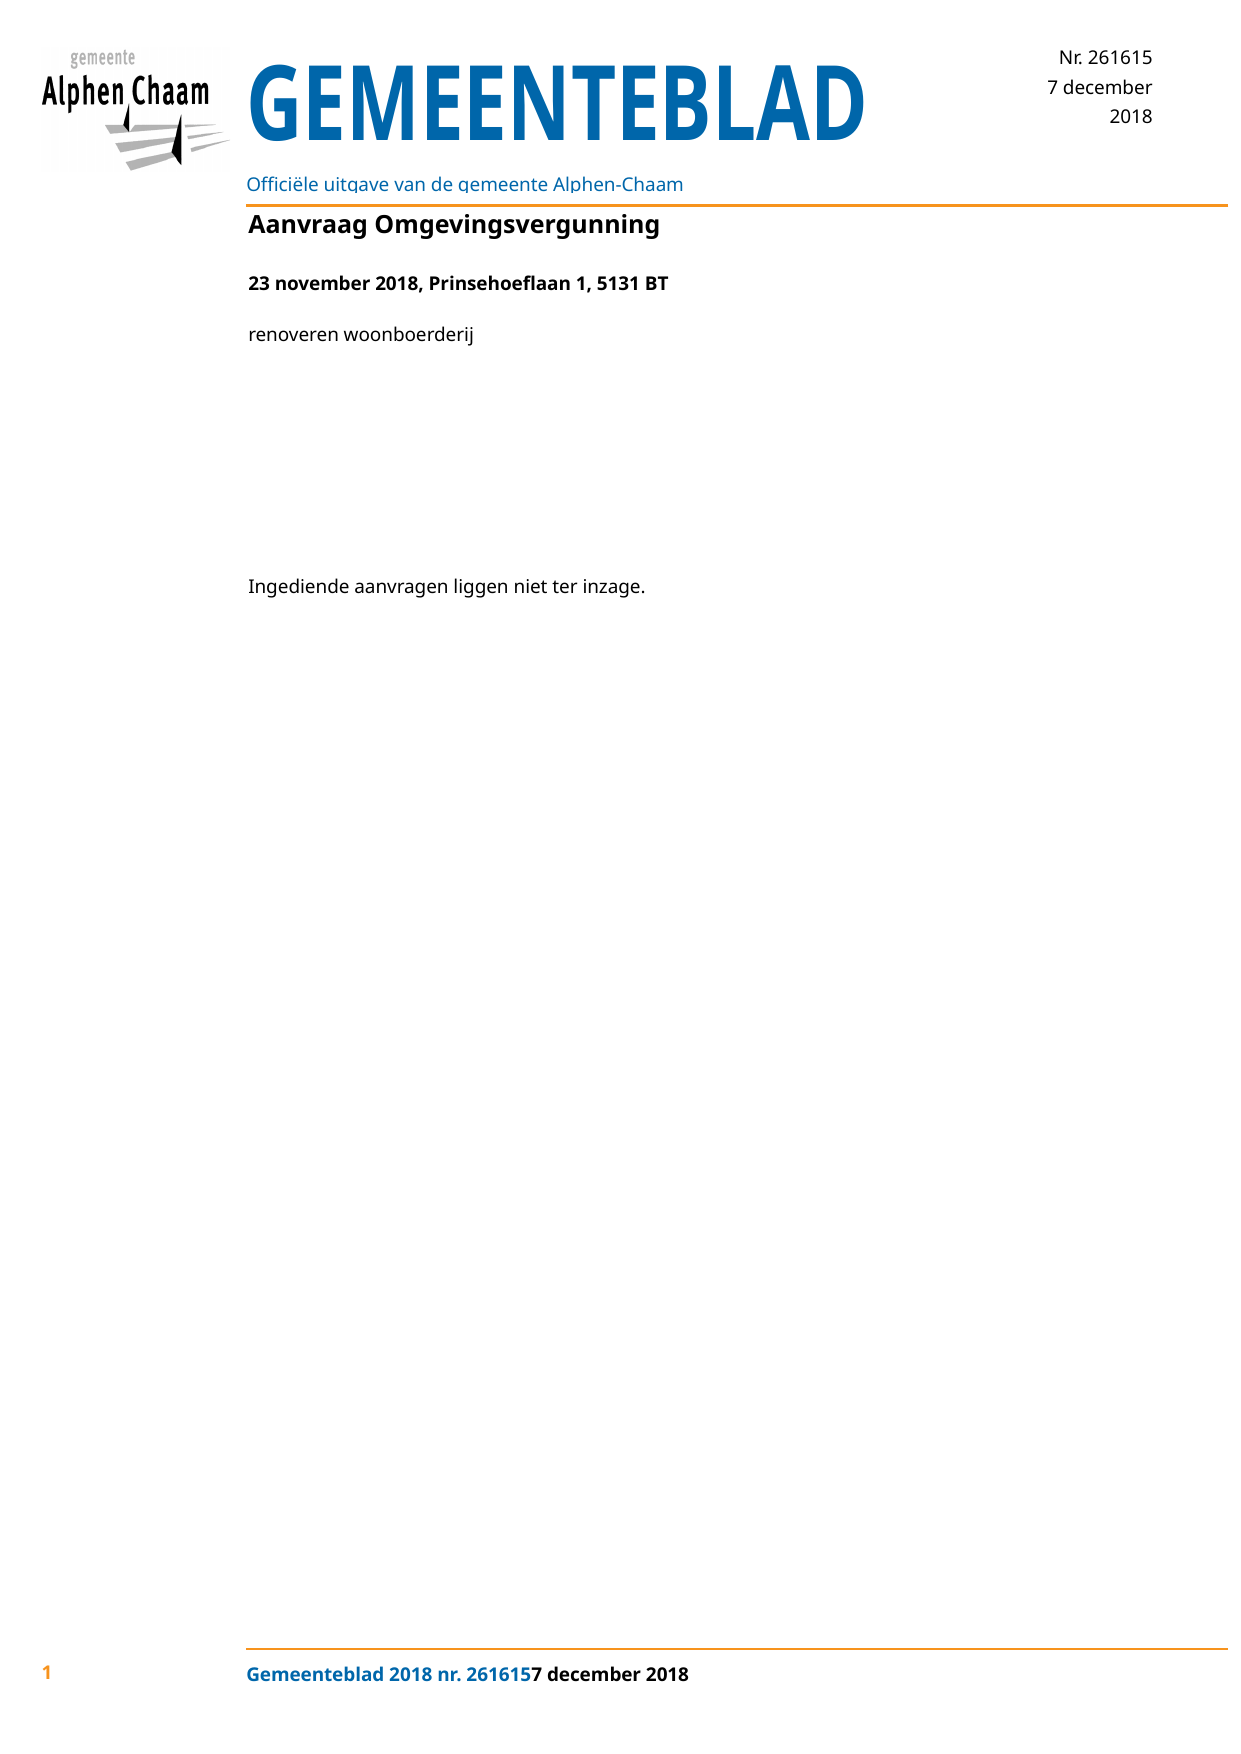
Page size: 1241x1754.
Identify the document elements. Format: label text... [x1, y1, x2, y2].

picture [41, 47, 231, 172]
text Aanvraag Omgevingsvergunning [248, 207, 1152, 241]
text Ingediende aanvragen liggen niet ter inzage. [248, 573, 1152, 598]
text 23 november 2018, Prinsehoeflaan 1, 5131 BT [248, 270, 1152, 296]
text renoveren woonboerderij [248, 321, 1152, 346]
